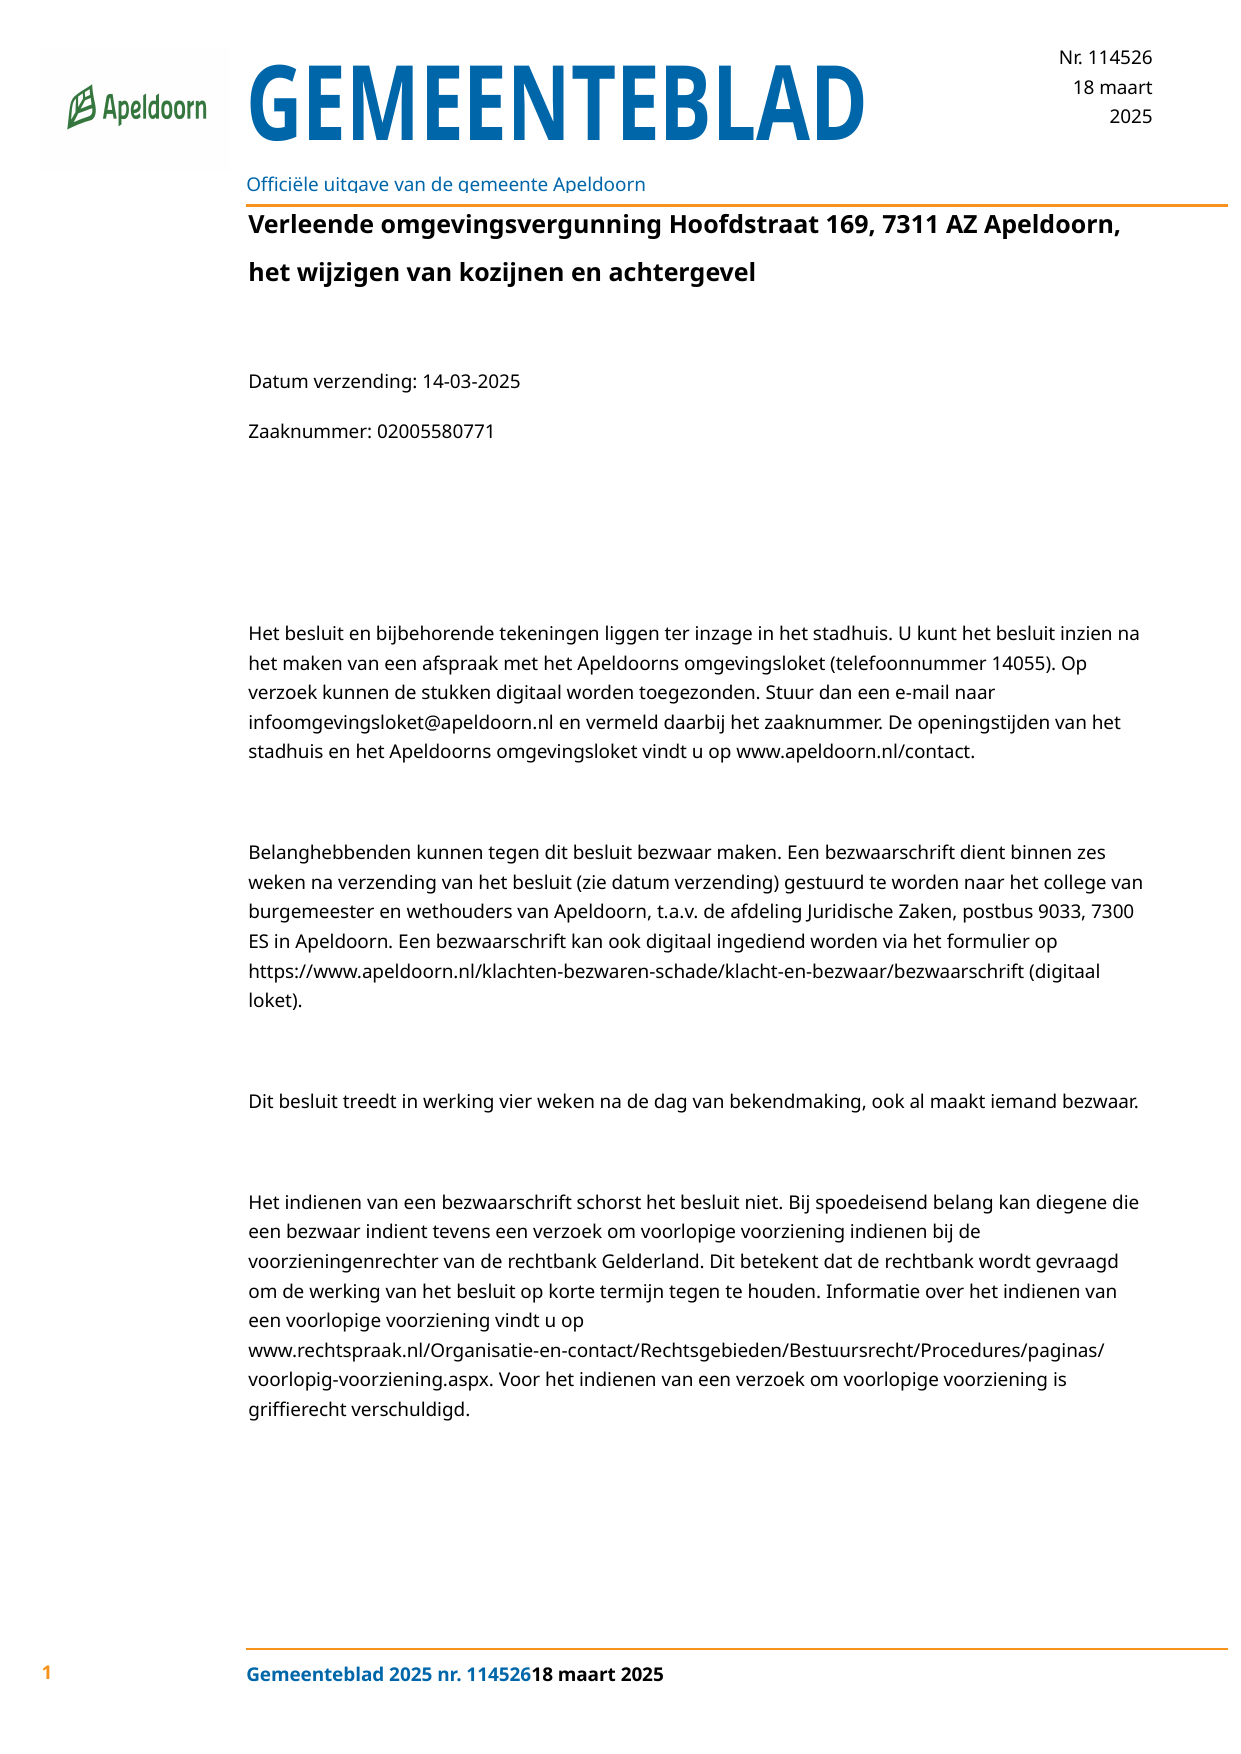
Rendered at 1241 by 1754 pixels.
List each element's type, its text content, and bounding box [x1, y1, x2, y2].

text Dit besluit treedt in werking vier weken na de dag van bekendmaking, ook al maakt iemand bezwaar. [248, 1088, 1152, 1114]
text Zaaknummer: 02005580771 [248, 419, 1152, 444]
text Datum verzending: 14-03-2025 [248, 368, 1152, 394]
picture [41, 47, 231, 172]
text Verleende omgevingsvergunning Hoofdstraat 169, 7311 AZ Apeldoorn, het wijzigen van kozijnen en achtergevel [248, 207, 1152, 288]
text Belanghebbenden kunnen tegen dit besluit bezwaar maken. Een bezwaarschrift dient binnen zes weken na verzending van het besluit (zie datum verzending) gestuurd te worden naar het college van burgemeester en wethouders van Apeldoorn, t.a.v. de afdeling Juridische Zaken, postbus 9033, 7300 ES in Apeldoorn. Een bezwaarschrift kan ook digitaal ingediend worden via het formulier op https://www.apeldoorn.nl/klachten-bezwaren-schade/klacht-en-bezwaar/bezwaarschrift (digitaal loket). [248, 839, 1152, 1013]
text Het besluit en bijbehorende tekeningen liggen ter inzage in het stadhuis. U kunt het besluit inzien na het maken van een afspraak met het Apeldoorns omgevingsloket (telefoonnummer 14055). Op verzoek kunnen de stukken digitaal worden toegezonden. Stuur dan een e-mail naar infoomgevingsloket@apeldoorn.nl en vermeld daarbij het zaaknummer. De openingstijden van het stadhuis en het Apeldoorns omgevingsloket vindt u op www.apeldoorn.nl/contact. [248, 620, 1152, 764]
text Het indienen van een bezwaarschrift schorst het besluit niet. Bij spoedeisend belang kan diegene die een bezwaar indient tevens een verzoek om voorlopige voorziening indienen bij de voorzieningenrechter van de rechtbank Gelderland. Dit betekent dat de rechtbank wordt gevraagd om de werking van het besluit op korte termijn tegen te houden. Informatie over het indienen van een voorlopige voorziening vindt u op www.rechtspraak.nl/Organisatie-en-contact/Rechtsgebieden/Bestuursrecht/Procedures/paginas/voorlopig-voorziening.aspx. Voor het indienen van een verzoek om voorlopige voorziening is griffierecht verschuldigd. [248, 1189, 1152, 1422]
